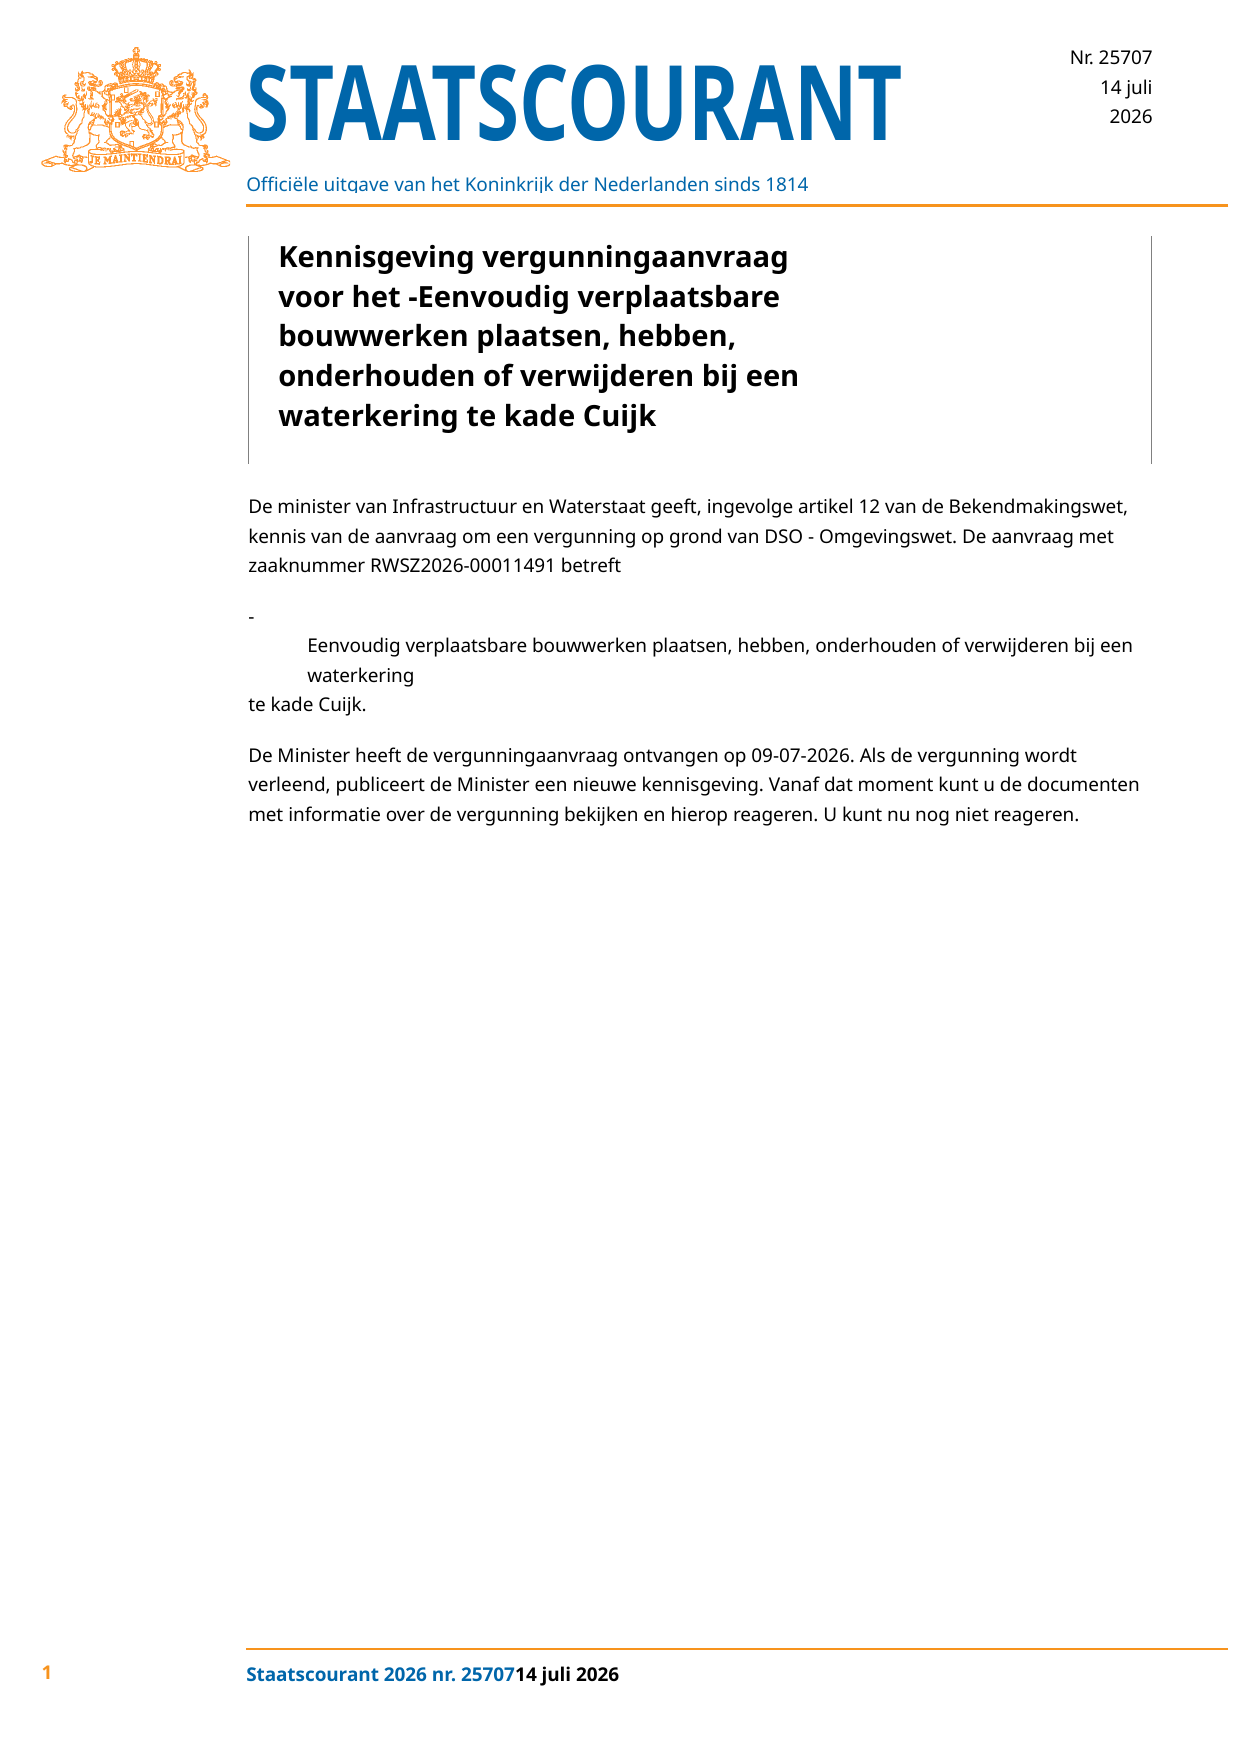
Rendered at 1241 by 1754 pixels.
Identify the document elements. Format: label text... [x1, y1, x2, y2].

text De minister van Infrastructuur en Waterstaat geeft, ingevolge artikel 12 van de Bekendmakingswet, kennis van de aanvraag om een vergunning op grond van DSO - Omgevingswet. De aanvraag met zaaknummer RWSZ2026-00011491 betreft [248, 493, 1152, 578]
text te kade Cuijk. [248, 692, 1152, 717]
table_header [850, 414, 1151, 464]
table_header Kennisgeving vergunningaanvraag voor het -Eenvoudig verplaatsbare bouwwerken plaatsen, hebben, onderhouden of verwijderen bij een waterkering te kade Cuijk [249, 236, 850, 464]
table_header [1090, 236, 1151, 413]
text De Minister heeft de vergunningaanvraag ontvangen op 09-07-2026. Als de vergunning wordt verleend, publiceert de Minister een nieuwe kennisgeving. Vanaf dat moment kunt u de documenten met informatie over de vergunning bekijken en hierop reageren. U kunt nu nog niet reageren. [248, 742, 1152, 827]
picture [41, 47, 231, 172]
picture [912, 236, 1090, 414]
list Eenvoudig verplaatsbare bouwwerken plaatsen, hebben, onderhouden of verwijderen bij een waterkering [248, 632, 1152, 688]
table_header [850, 236, 912, 413]
